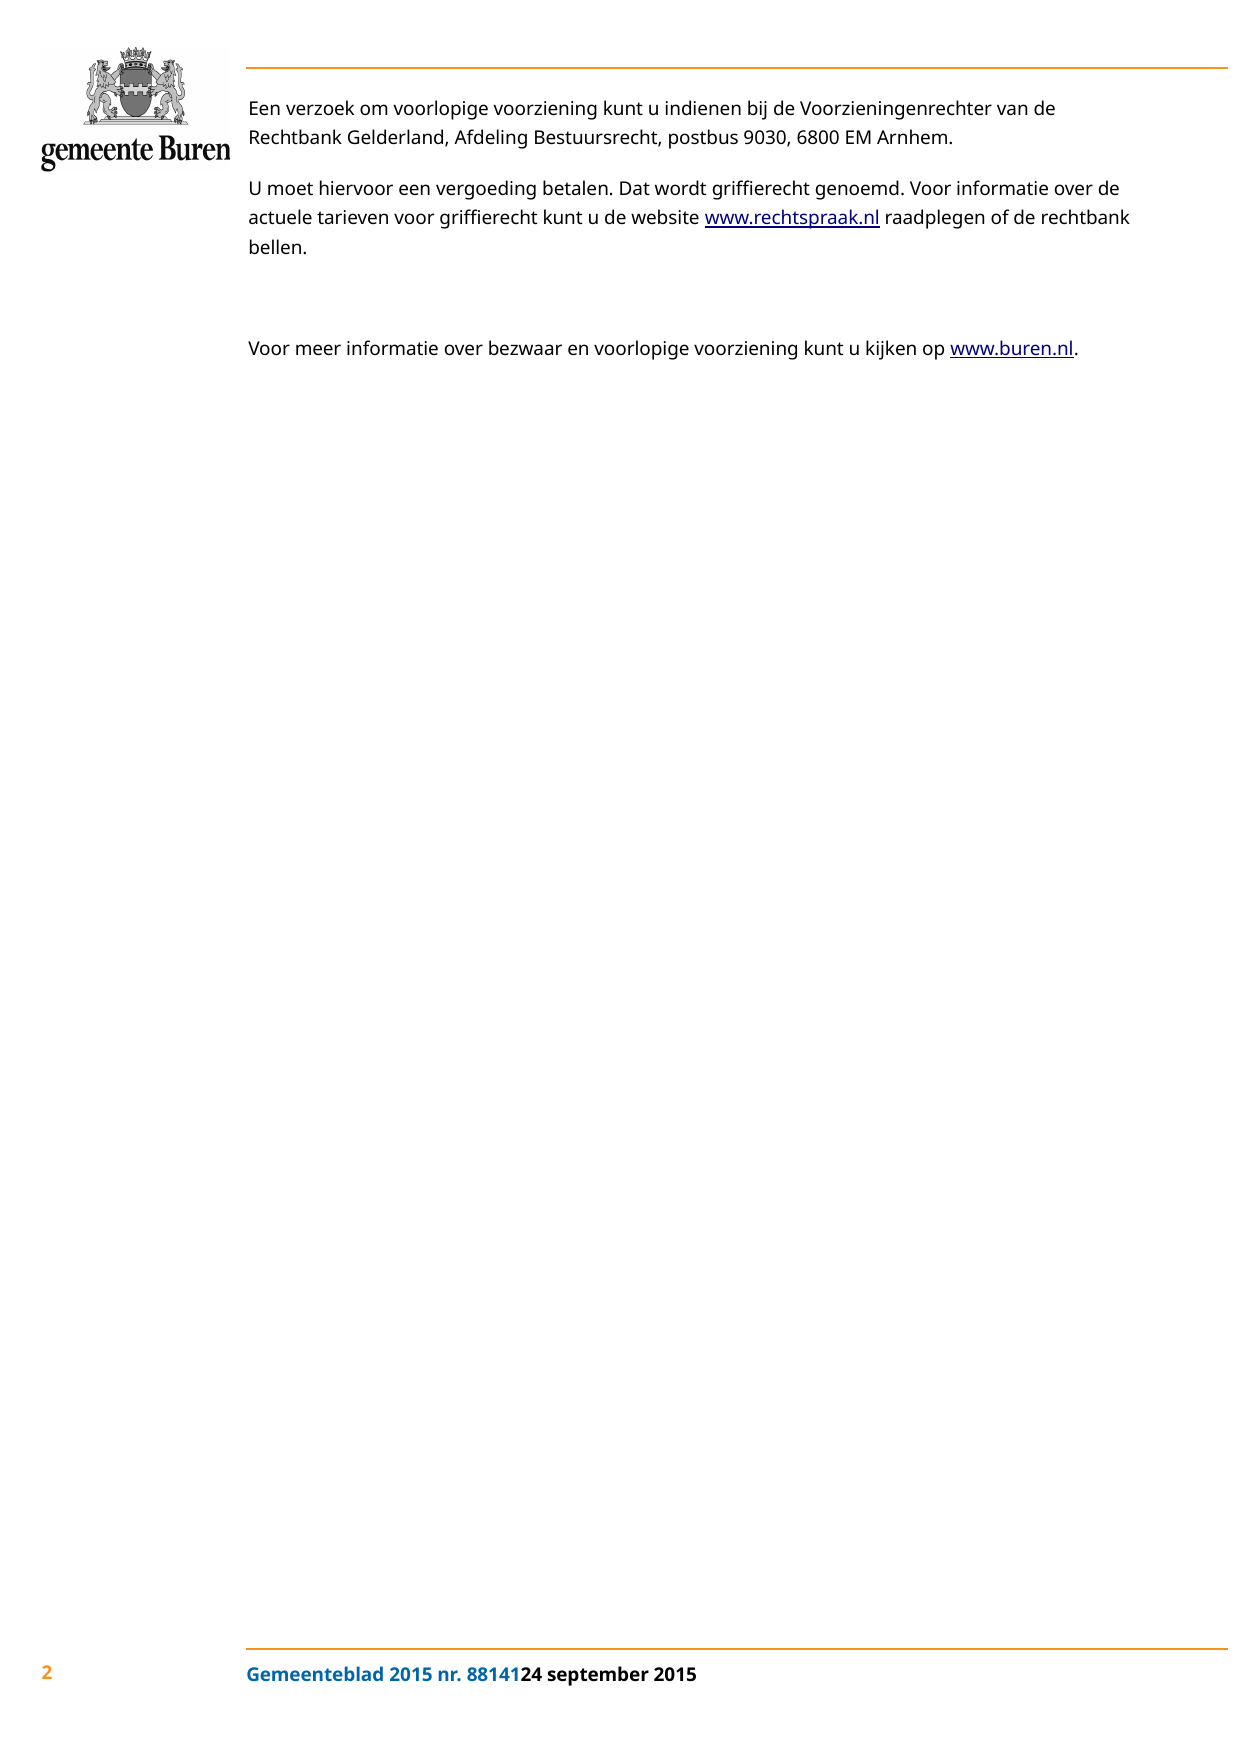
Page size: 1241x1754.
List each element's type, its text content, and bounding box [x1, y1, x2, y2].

text U moet hiervoor een vergoeding betalen. Dat wordt griffierecht genoemd. Voor informatie over de actuele tarieven voor griffierecht kunt u de website www.rechtspraak.nl raadplegen of de rechtbank bellen. [248, 175, 1152, 260]
text Een verzoek om voorlopige voorziening kunt u indienen bij de Voorzieningenrechter van de Rechtbank Gelderland, Afdeling Bestuursrecht, postbus 9030, 6800 EM Arnhem. [248, 95, 1152, 150]
text Voor meer informatie over bezwaar en voorlopige voorziening kunt u kijken op www.buren.nl. [248, 335, 1152, 361]
picture [41, 47, 231, 172]
